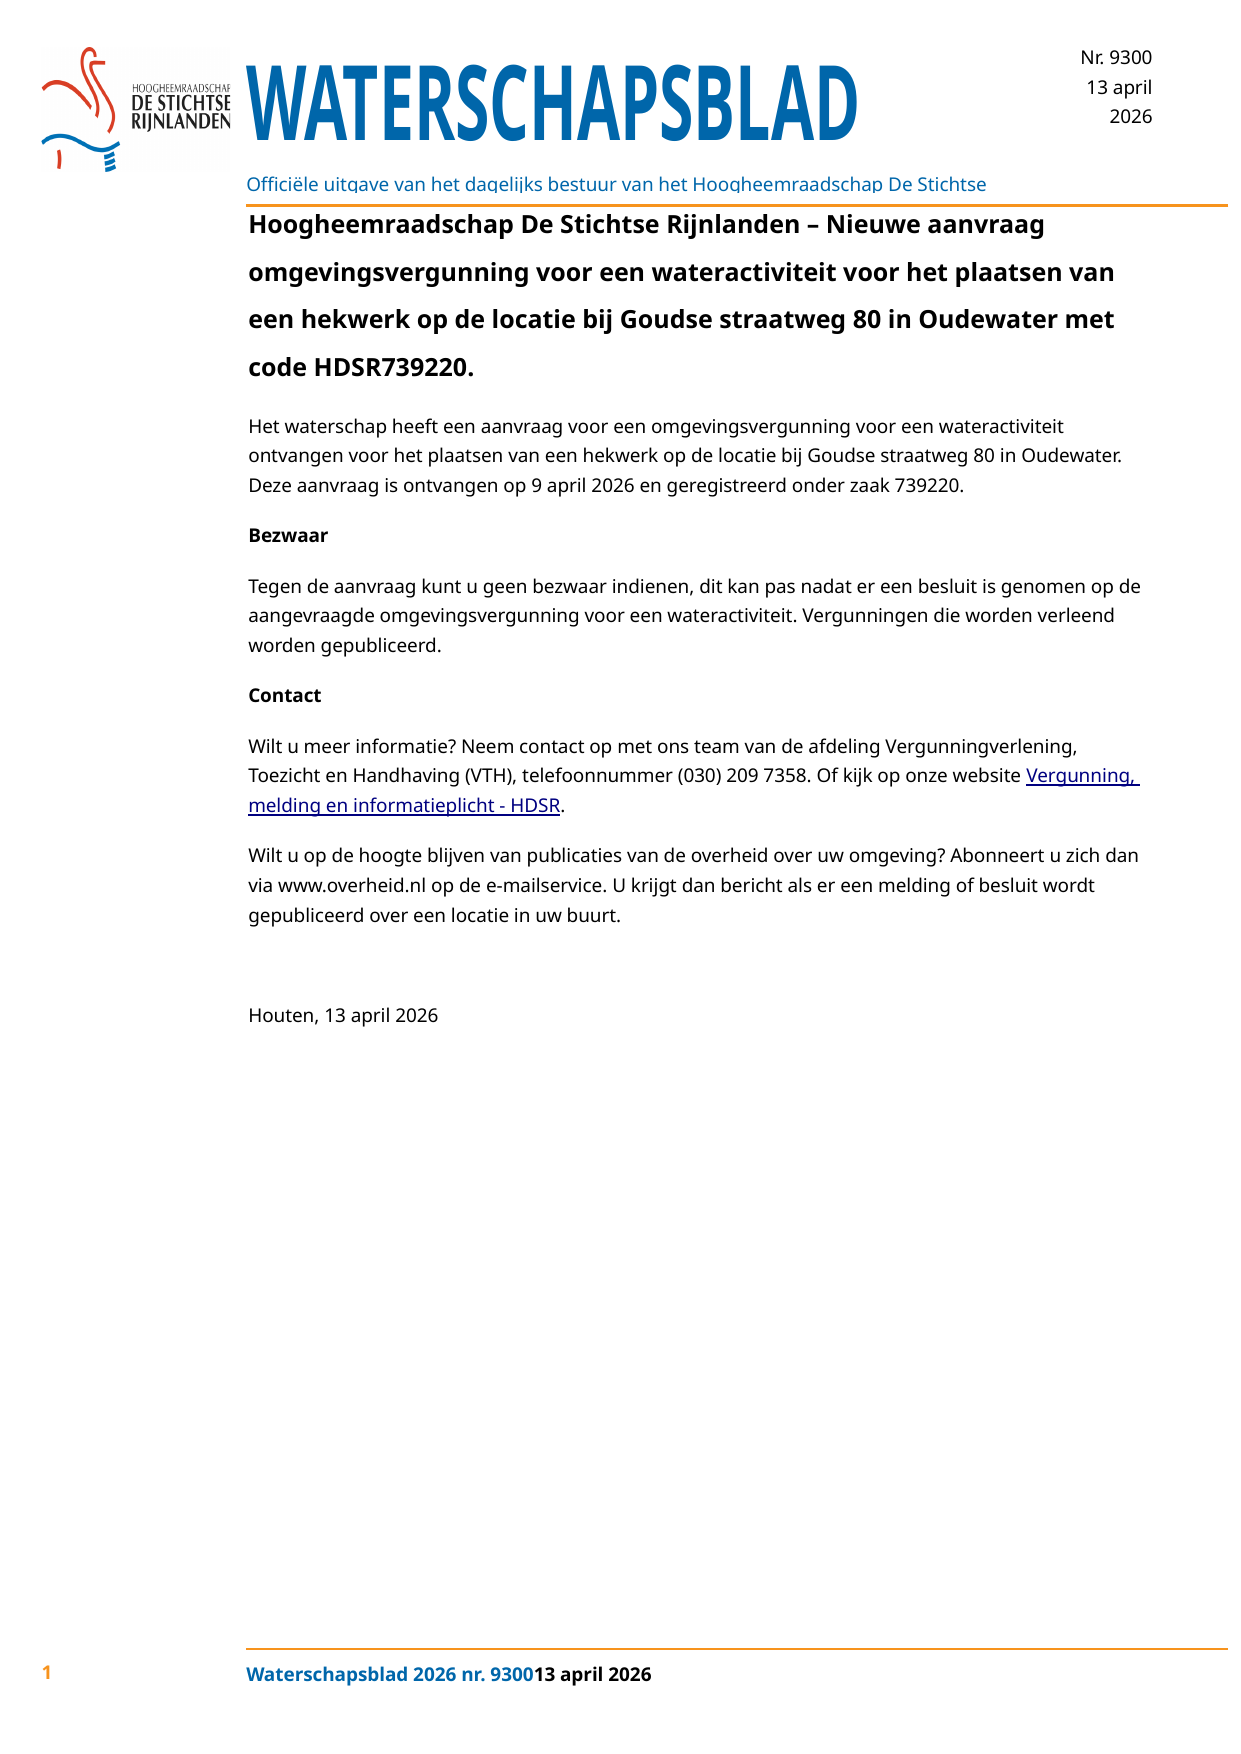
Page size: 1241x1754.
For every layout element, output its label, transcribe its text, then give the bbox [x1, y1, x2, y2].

text Hoogheemraadschap De Stichtse Rijnlanden – Nieuwe aanvraag omgevingsvergunning voor een wateractiviteit voor het plaatsen van een hekwerk op de locatie bij Goudse straatweg 80 in Oudewater met code HDSR739220. [248, 207, 1152, 384]
text Bezwaar [248, 523, 1152, 548]
text Wilt u meer informatie? Neem contact op met ons team van de afdeling Vergunningverlening, Toezicht en Handhaving (VTH), telefoonnummer (030) 209 7358. Of kijk op onze website Vergunning, melding en informatieplicht - HDSR. [248, 733, 1152, 818]
text Het waterschap heeft een aanvraag voor een omgevingsvergunning voor een wateractiviteit ontvangen voor het plaatsen van een hekwerk op de locatie bij Goudse straatweg 80 in Oudewater. Deze aanvraag is ontvangen op 9 april 2026 en geregistreerd onder zaak 739220. [248, 413, 1152, 498]
text Contact [248, 683, 1152, 708]
text Houten, 13 april 2026 [248, 1003, 1152, 1028]
text Wilt u op de hoogte blijven van publicaties van de overheid over uw omgeving? Abonneert u zich dan via www.overheid.nl op de e-mailservice. U krijgt dan bericht als er een melding of besluit wordt gepubliceerd over een locatie in uw buurt. [248, 843, 1152, 928]
picture [41, 47, 231, 172]
text Tegen de aanvraag kunt u geen bezwaar indienen, dit kan pas nadat er een besluit is genomen op de aangevraagde omgevingsvergunning voor een wateractiviteit. Vergunningen die worden verleend worden gepubliceerd. [248, 573, 1152, 658]
